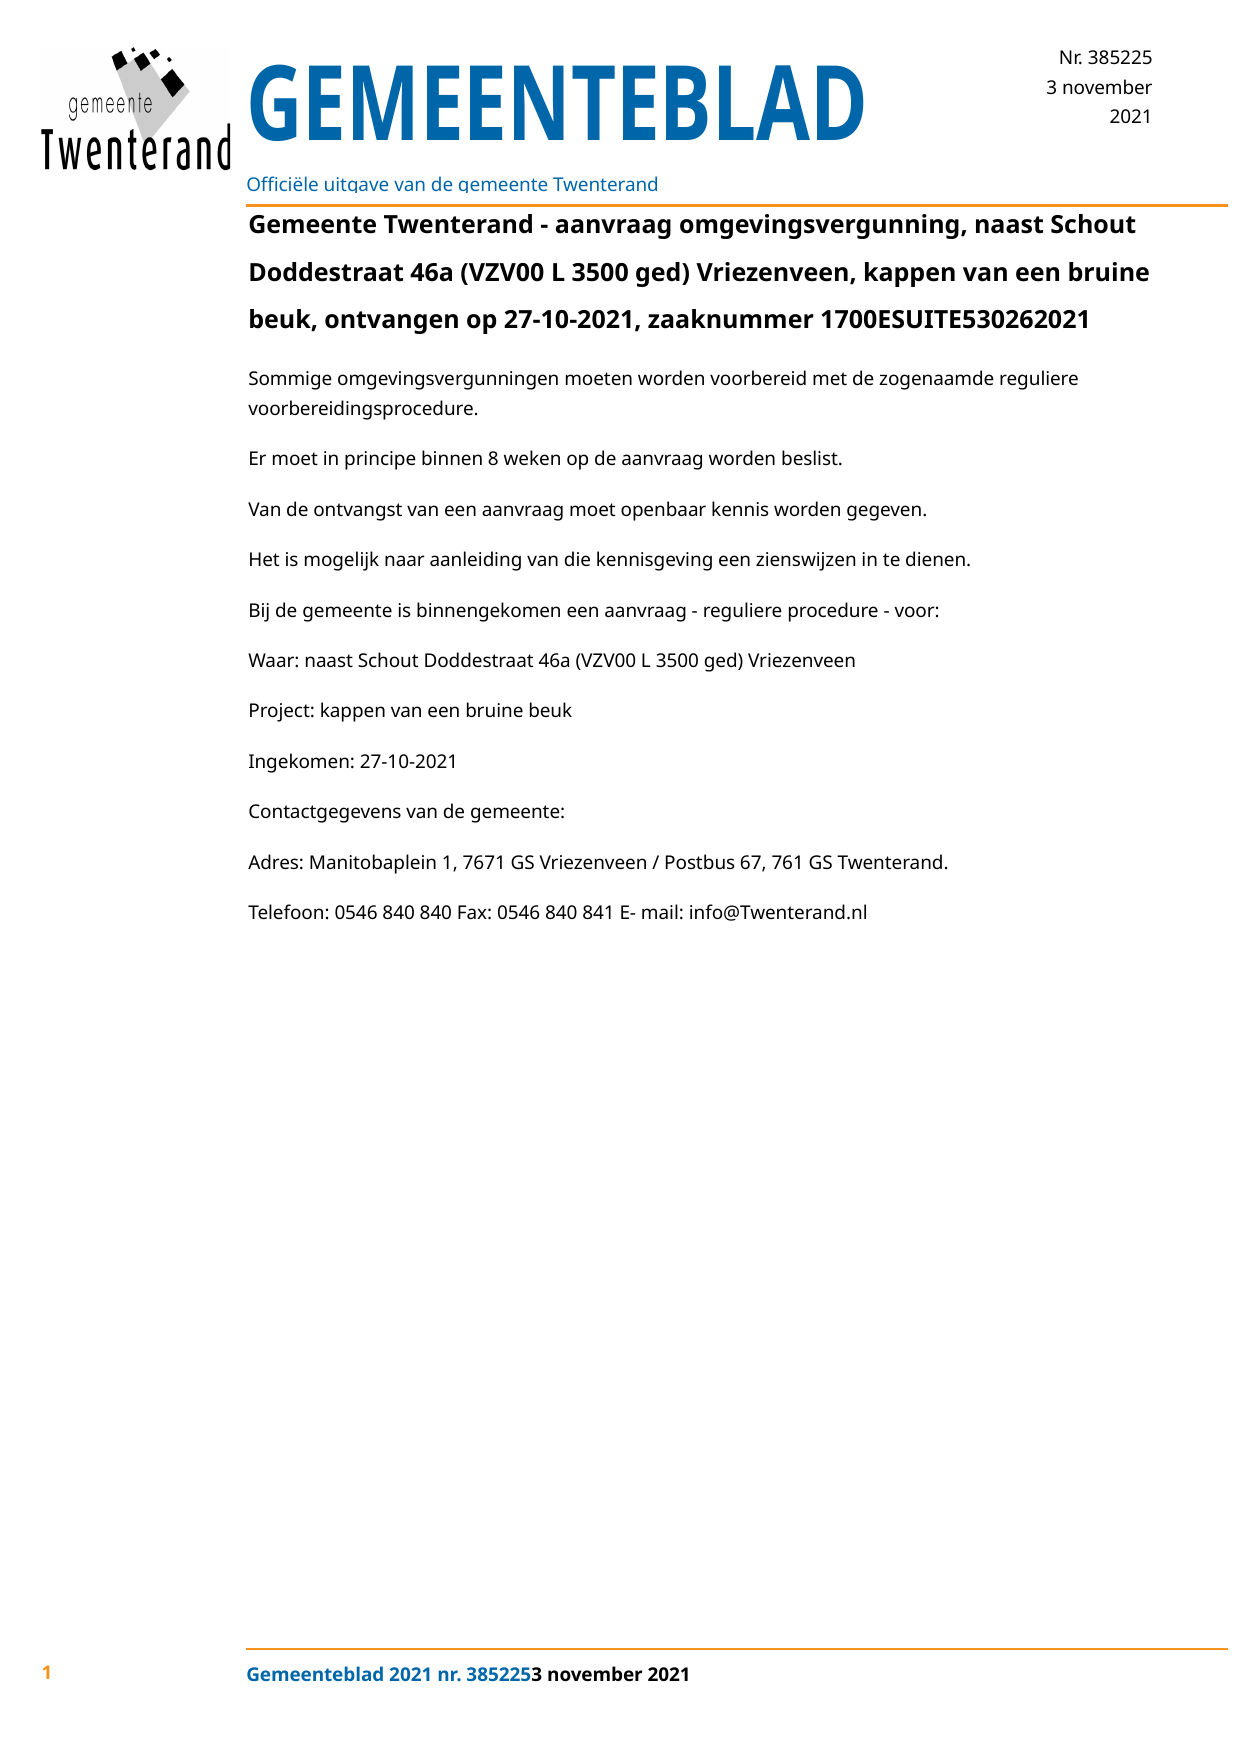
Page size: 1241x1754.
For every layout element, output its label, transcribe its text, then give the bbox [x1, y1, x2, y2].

text Van de ontvangst van een aanvraag moet openbaar kennis worden gegeven. [248, 496, 1152, 522]
text Ingekomen: 27-10-2021 [248, 748, 1152, 774]
text Bij de gemeente is binnengekomen een aanvraag - reguliere procedure - voor: [248, 597, 1152, 622]
text Adres: Manitobaplein 1, 7671 GS Vriezenveen / Postbus 67, 761 GS Twenterand. [248, 849, 1152, 874]
text Sommige omgevingsvergunningen moeten worden voorbereid met de zogenaamde reguliere voorbereidingsprocedure. [248, 366, 1152, 421]
text Project: kappen van een bruine beuk [248, 698, 1152, 723]
picture [41, 47, 231, 172]
text Contactgegevens van de gemeente: [248, 798, 1152, 824]
text Er moet in principe binnen 8 weken op de aanvraag worden beslist. [248, 446, 1152, 471]
text Telefoon: 0546 840 840 Fax: 0546 840 841 E- mail: info@Twenterand.nl [248, 899, 1152, 925]
text Gemeente Twenterand - aanvraag omgevingsvergunning, naast Schout Doddestraat 46a (VZV00 L 3500 ged) Vriezenveen, kappen van een bruine beuk, ontvangen op 27-10-2021, zaaknummer 1700ESUITE530262021 [248, 207, 1152, 336]
text Het is mogelijk naar aanleiding van die kennisgeving een zienswijzen in te dienen. [248, 546, 1152, 572]
text Waar: naast Schout Doddestraat 46a (VZV00 L 3500 ged) Vriezenveen [248, 647, 1152, 673]
